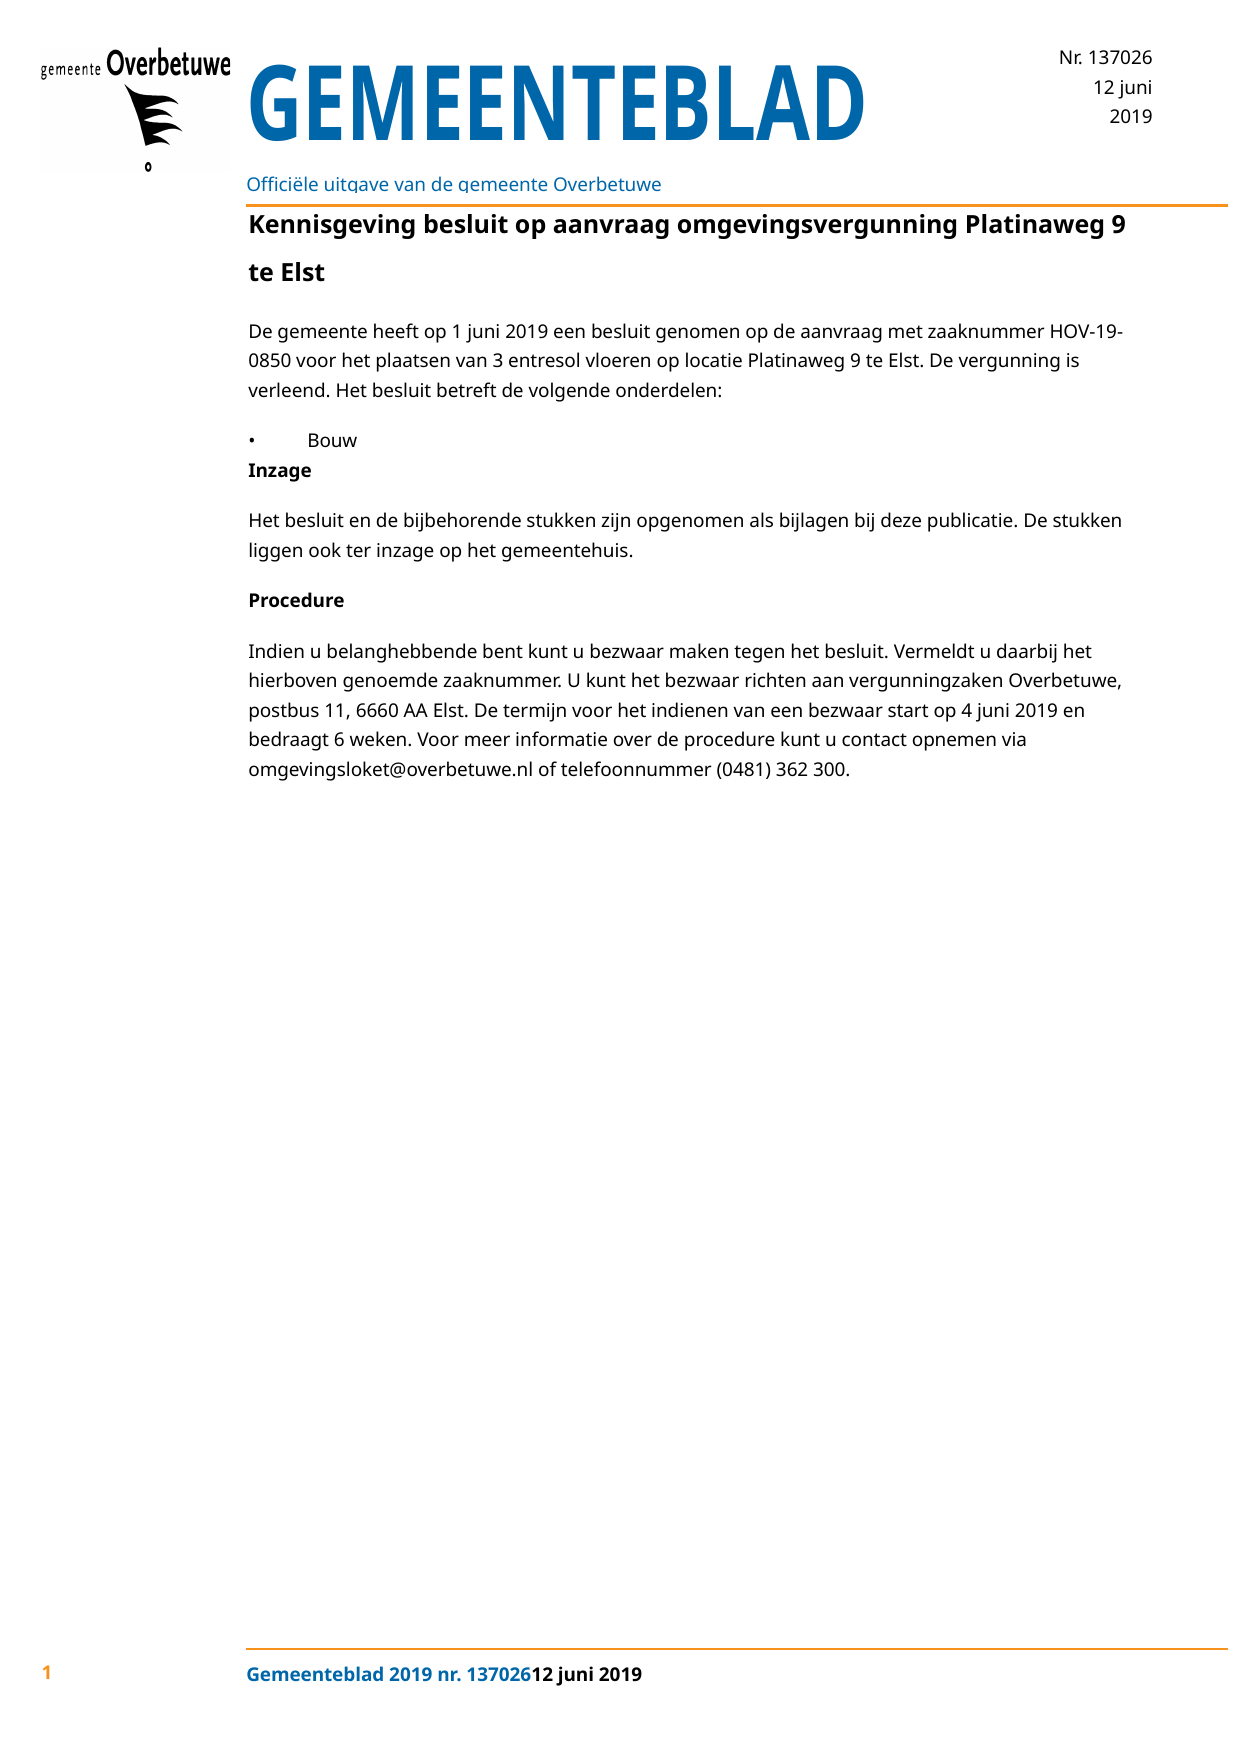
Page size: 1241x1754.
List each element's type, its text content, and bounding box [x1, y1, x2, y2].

picture [41, 47, 231, 172]
text Inzage [248, 457, 1152, 483]
text Indien u belanghebbende bent kunt u bezwaar maken tegen het besluit. Vermeldt u daarbij het hierboven genoemde zaaknummer. U kunt het bezwaar richten aan vergunningzaken Overbetuwe, postbus 11, 6660 AA Elst. De termijn voor het indienen van een bezwaar start op 4 juni 2019 en bedraagt 6 weken. Voor meer informatie over de procedure kunt u contact opnemen via omgevingsloket@overbetuwe.nl of telefoonnummer (0481) 362 300. [248, 638, 1152, 782]
text Kennisgeving besluit op aanvraag omgevingsvergunning Platinaweg 9 te Elst [248, 207, 1152, 288]
text Procedure [248, 587, 1152, 613]
list Bouw [248, 427, 1152, 453]
text De gemeente heeft op 1 juni 2019 een besluit genomen op de aanvraag met zaaknummer HOV-19-0850 voor het plaatsen van 3 entresol vloeren op locatie Platinaweg 9 te Elst. De vergunning is verleend. Het besluit betreft de volgende onderdelen: [248, 318, 1152, 403]
text Het besluit en de bijbehorende stukken zijn opgenomen als bijlagen bij deze publicatie. De stukken liggen ook ter inzage op het gemeentehuis. [248, 507, 1152, 563]
